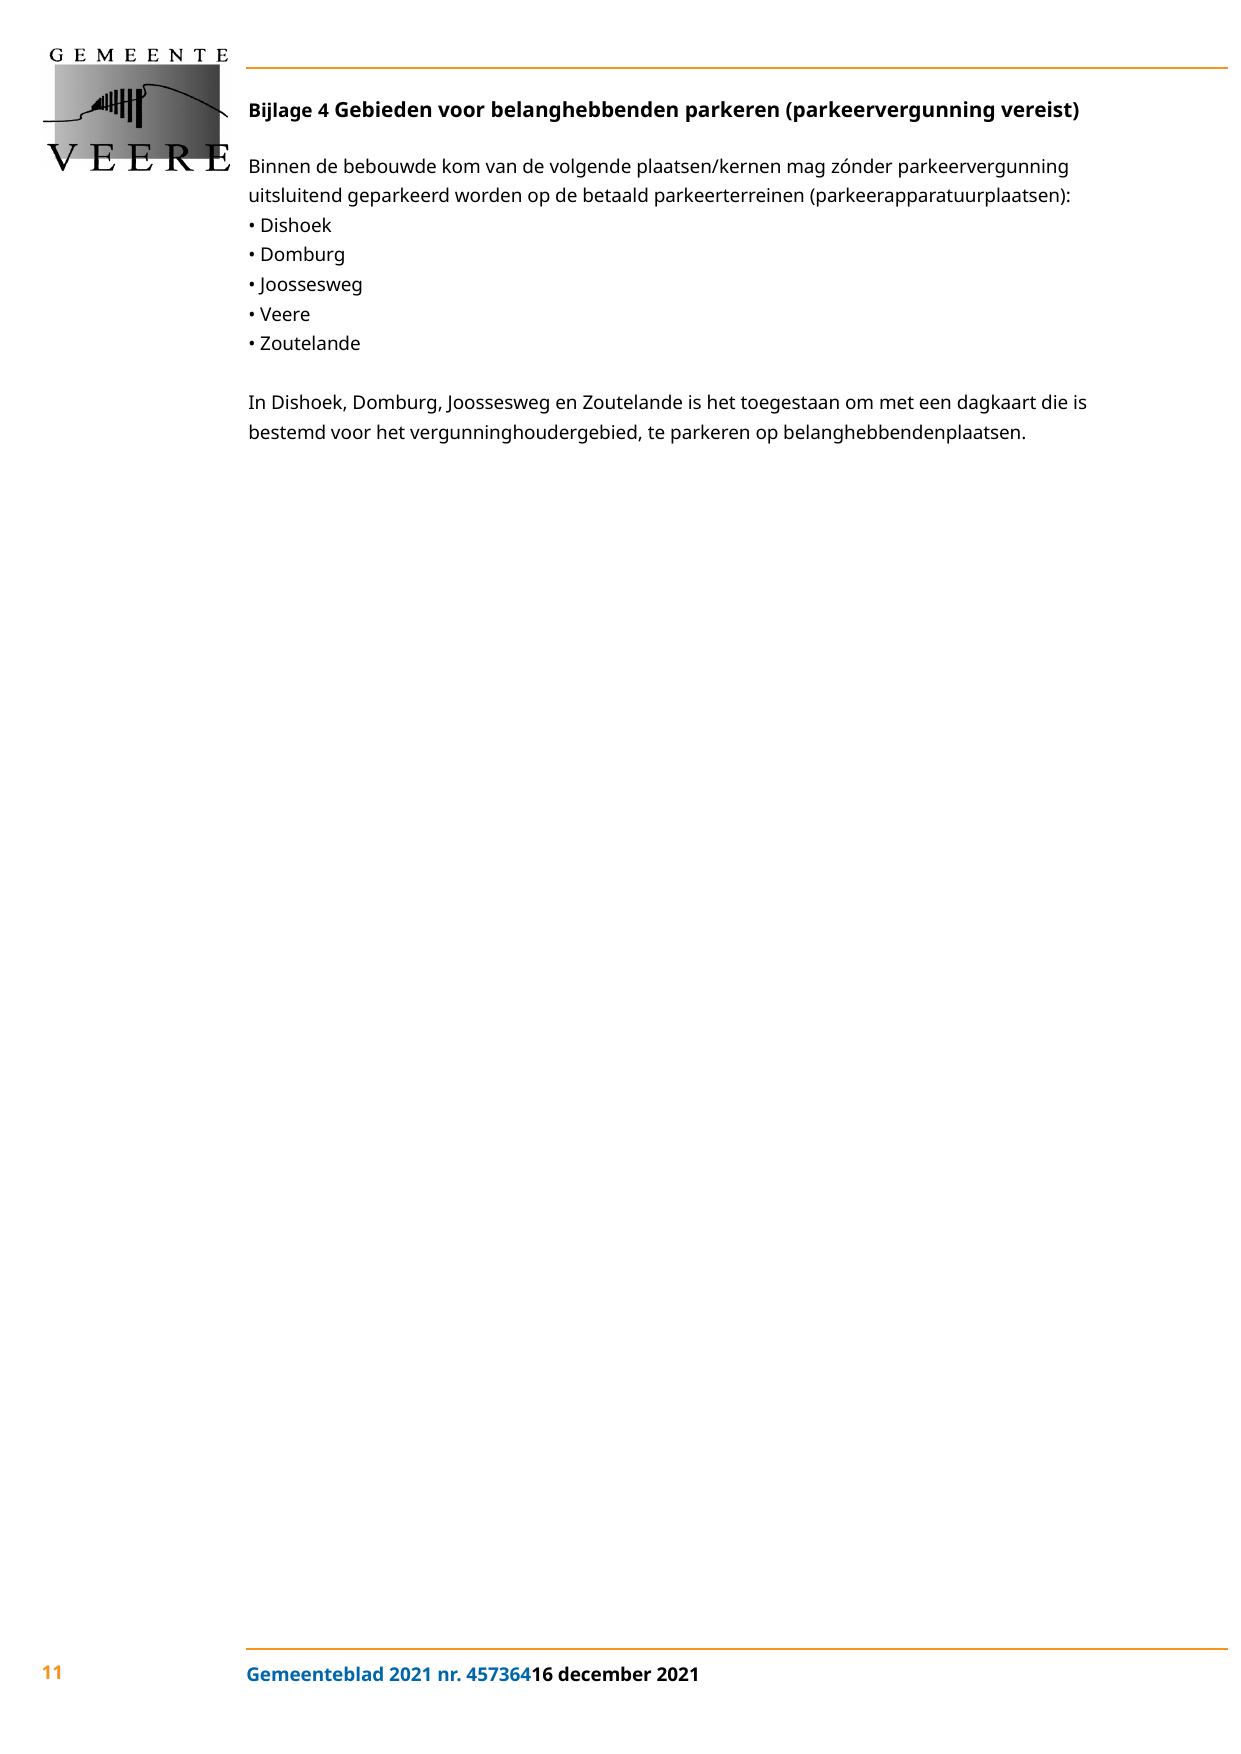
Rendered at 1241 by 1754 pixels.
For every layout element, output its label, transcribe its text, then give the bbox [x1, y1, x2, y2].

text Bijlage 4 Gebieden voor belanghebbenden parkeren (parkeervergunning vereist) [248, 95, 1152, 123]
text • Dishoek [248, 212, 1152, 238]
text In Dishoek, Domburg, Joossesweg en Zoutelande is het toegestaan om met een dagkaart die is bestemd voor het vergunninghoudergebied, te parkeren op belanghebbendenplaatsen. [248, 389, 1152, 445]
text Binnen de bebouwde kom van de volgende plaatsen/kernen mag zónder parkeervergunning uitsluitend geparkeerd worden op de betaald parkeerterreinen (parkeerapparatuurplaatsen): [248, 153, 1152, 208]
text • Domburg [248, 242, 1152, 267]
text • Zoutelande [248, 330, 1152, 356]
text • Joossesweg [248, 271, 1152, 297]
text • Veere [248, 301, 1152, 327]
picture [41, 47, 231, 172]
